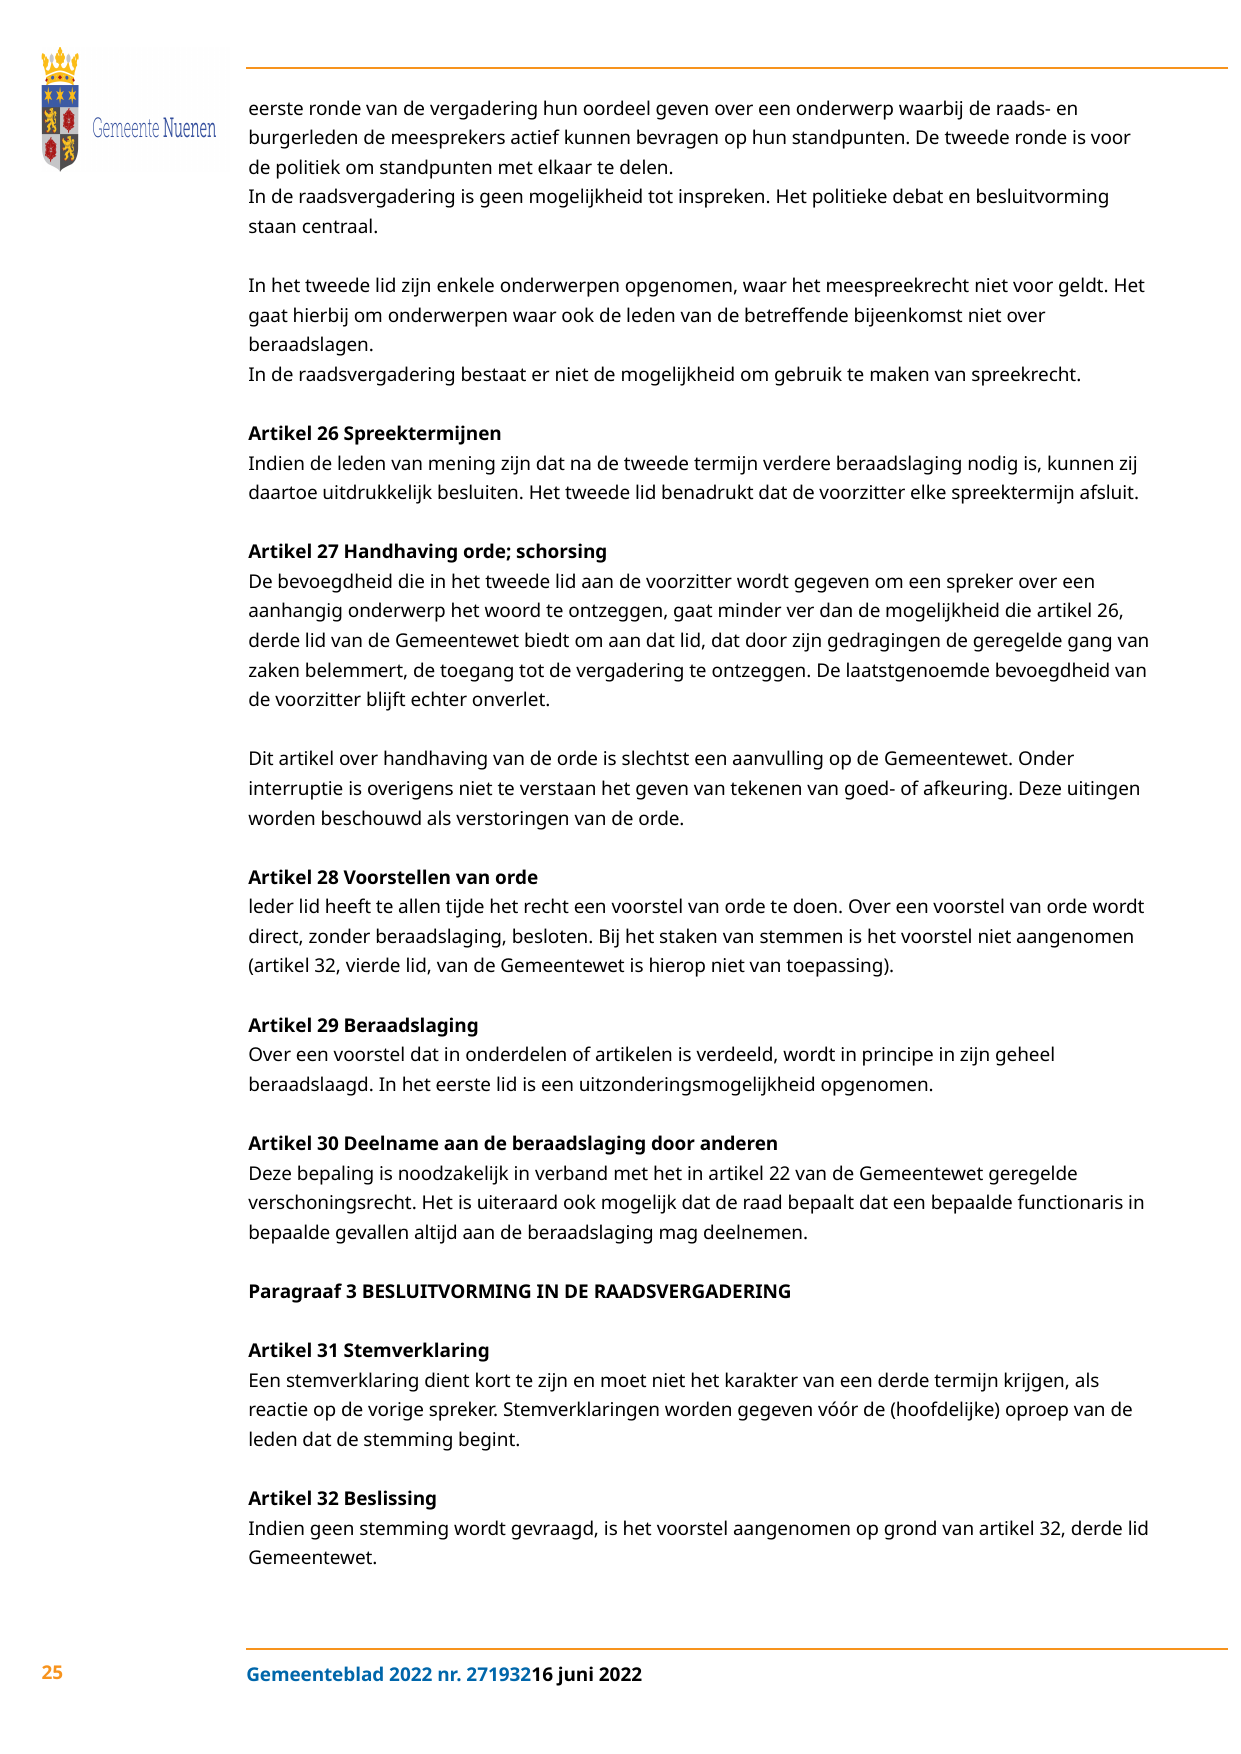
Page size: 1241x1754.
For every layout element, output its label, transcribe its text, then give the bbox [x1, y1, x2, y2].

text Dit artikel over handhaving van de orde is slechtst een aanvulling op de Gemeentewet. Onder interruptie is overigens niet te verstaan het geven van tekenen van goed- of afkeuring. Deze uitingen worden beschouwd als verstoringen van de orde. [248, 746, 1152, 831]
text Indien geen stemming wordt gevraagd, is het voorstel aangenomen op grond van artikel 32, derde lid Gemeentewet. [248, 1515, 1152, 1570]
picture [41, 47, 231, 172]
text leder lid heeft te allen tijde het recht een voorstel van orde te doen. Over een voorstel van orde wordt direct, zonder beraadslaging, besloten. Bij het staken van stemmen is het voorstel niet aangenomen (artikel 32, vierde lid, van de Gemeentewet is hierop niet van toepassing). [248, 893, 1152, 978]
text Paragraaf 3 BESLUITVORMING IN DE RAADSVERGADERING [248, 1278, 1152, 1304]
text Artikel 30 Deelname aan de beraadslaging door anderen [248, 1130, 1152, 1156]
text De bevoegdheid die in het tweede lid aan de voorzitter wordt gegeven om een spreker over een aanhangig onderwerp het woord te ontzeggen, gaat minder ver dan de mogelijkheid die artikel 26, derde lid van de Gemeentewet biedt om aan dat lid, dat door zijn gedragingen de geregelde gang van zaken belemmert, de toegang tot de vergadering te ontzeggen. De laatstgenoemde bevoegdheid van de voorzitter blijft echter onverlet. [248, 568, 1152, 712]
text In de raadsvergadering bestaat er niet de mogelijkheid om gebruik te maken van spreekrecht. [248, 361, 1152, 387]
text Artikel 27 Handhaving orde; schorsing [248, 538, 1152, 564]
text Artikel 26 Spreektermijnen [248, 420, 1152, 446]
text Een stemverklaring dient kort te zijn en moet niet het karakter van een derde termijn krijgen, als reactie op de vorige spreker. Stemverklaringen worden gegeven vóór de (hoofdelijke) oproep van de leden dat de stemming begint. [248, 1367, 1152, 1452]
text Artikel 31 Stemverklaring [248, 1337, 1152, 1363]
text Indien de leden van mening zijn dat na de tweede termijn verdere beraadslaging nodig is, kunnen zij daartoe uitdrukkelijk besluiten. Het tweede lid benadrukt dat de voorzitter elke spreektermijn afsluit. [248, 450, 1152, 505]
text Artikel 28 Voorstellen van orde [248, 864, 1152, 890]
text eerste ronde van de vergadering hun oordeel geven over een onderwerp waarbij de raads- en burgerleden de meesprekers actief kunnen bevragen op hun standpunten. De tweede ronde is voor de politiek om standpunten met elkaar te delen. [248, 95, 1152, 180]
text Artikel 29 Beraadslaging [248, 1012, 1152, 1038]
text Artikel 32 Beslissing [248, 1485, 1152, 1511]
text In het tweede lid zijn enkele onderwerpen opgenomen, waar het meespreekrecht niet voor geldt. Het gaat hierbij om onderwerpen waar ook de leden van de betreffende bijeenkomst niet over beraadslagen. [248, 272, 1152, 357]
text Over een voorstel dat in onderdelen of artikelen is verdeeld, wordt in principe in zijn geheel beraadslaagd. In het eerste lid is een uitzonderingsmogelijkheid opgenomen. [248, 1041, 1152, 1097]
text In de raadsvergadering is geen mogelijkheid tot inspreken. Het politieke debat en besluitvorming staan centraal. [248, 183, 1152, 239]
text Deze bepaling is noodzakelijk in verband met het in artikel 22 van de Gemeentewet geregelde verschoningsrecht. Het is uiteraard ook mogelijk dat de raad bepaalt dat een bepaalde functionaris in bepaalde gevallen altijd aan de beraadslaging mag deelnemen. [248, 1160, 1152, 1245]
